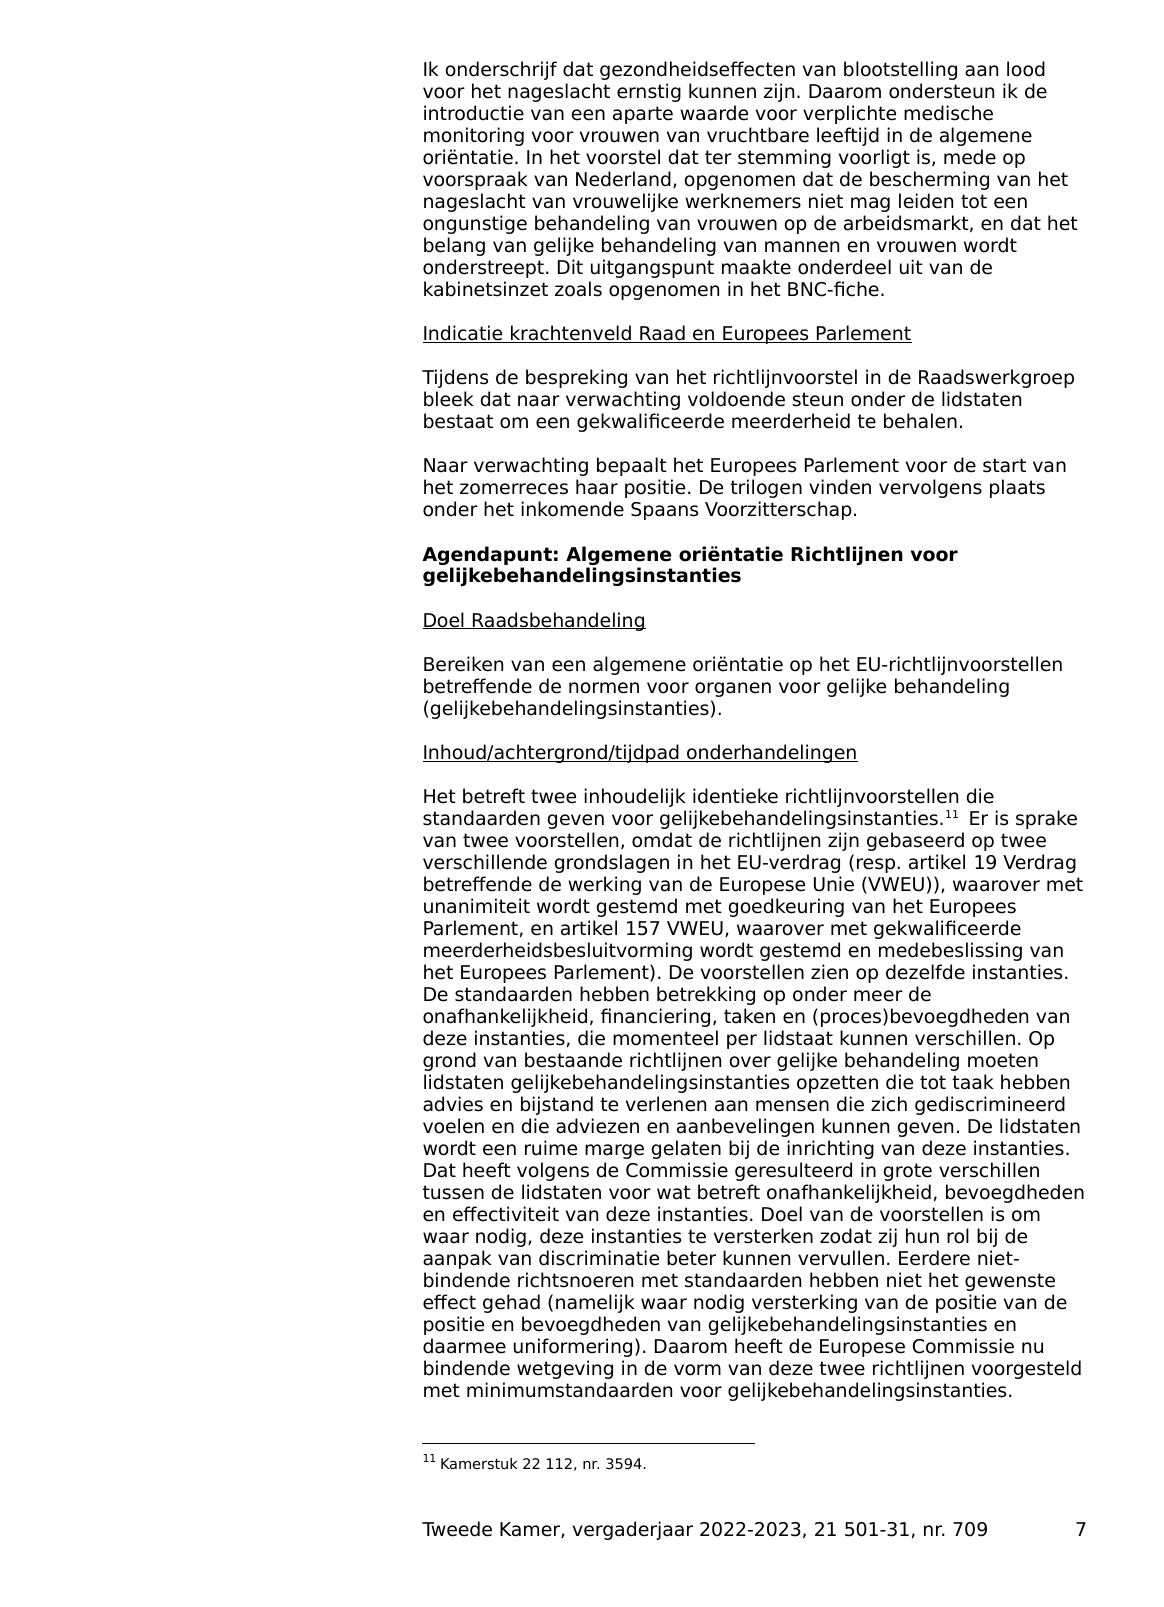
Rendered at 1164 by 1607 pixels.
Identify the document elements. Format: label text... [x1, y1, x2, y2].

subtitle Indicatie krachtenveld Raad en Europees Parlement [422, 323, 1087, 345]
text Naar verwachting bepaalt het Europees Parlement voor de start van het zomerreces haar positie. De trilogen vinden vervolgens plaats onder het inkomende Spaans Voorzitterschap. [422, 455, 1087, 521]
text Kamerstuk 22 112, nr. 3594. [422, 1452, 1087, 1474]
text Ik onderschrijf dat gezondheidseffecten van blootstelling aan lood voor het nageslacht ernstig kunnen zijn. Daarom ondersteun ik de introductie van een aparte waarde voor verplichte medische monitoring voor vrouwen van vruchtbare leeftijd in de algemene oriëntatie. In het voorstel dat ter stemming voorligt is, mede op voorspraak van Nederland, opgenomen dat de bescherming van het nageslacht van vrouwelijke werknemers niet mag leiden tot een ongunstige behandeling van vrouwen op de arbeidsmarkt, en dat het belang van gelijke behandeling van mannen en vrouwen wordt onderstreept. Dit uitgangspunt maakte onderdeel uit van de kabinetsinzet zoals opgenomen in het BNC-fiche. [422, 59, 1087, 301]
subtitle Inhoud/achtergrond/tijdpad onderhandelingen [422, 742, 1087, 764]
text Bereiken van een algemene oriëntatie op het EU-richtlijnvoorstellen betreffende de normen voor organen voor gelijke behandeling (gelijkebehandelingsinstanties). [422, 654, 1087, 720]
text Het betreft twee inhoudelijk identieke richtlijnvoorstellen die standaarden geven voor gelijkebehandelingsinstanties. Er is sprake van twee voorstellen, omdat de richtlijnen zijn gebaseerd op twee verschillende grondslagen in het EU-verdrag (resp. artikel 19 Verdrag betreffende de werking van de Europese Unie (VWEU)), waarover met unanimiteit wordt gestemd met goedkeuring van het Europees Parlement, en artikel 157 VWEU, waarover met gekwalificeerde meerderheidsbesluitvorming wordt gestemd en medebeslissing van het Europees Parlement). De voorstellen zien op dezelfde instanties. De standaarden hebben betrekking op onder meer de onafhankelijkheid, financiering, taken en (proces)bevoegdheden van deze instanties, die momenteel per lidstaat kunnen verschillen. Op grond van bestaande richtlijnen over gelijke behandeling moeten lidstaten gelijkebehandelingsinstanties opzetten die tot taak hebben advies en bijstand te verlenen aan mensen die zich gediscrimineerd voelen en die adviezen en aanbevelingen kunnen geven. De lidstaten wordt een ruime marge gelaten bij de inrichting van deze instanties. Dat heeft volgens de Commissie geresulteerd in grote verschillen tussen de lidstaten voor wat betreft onafhankelijkheid, bevoegdheden en effectiviteit van deze instanties. Doel van de voorstellen is om waar nodig, deze instanties te versterken zodat zij hun rol bij de aanpak van discriminatie beter kunnen vervullen. Eerdere niet-bindende richtsnoeren met standaarden hebben niet het gewenste effect gehad (namelijk waar nodig versterking van de positie van de positie en bevoegdheden van gelijkebehandelingsinstanties en daarmee uniformering). Daarom heeft de Europese Commissie nu bindende wetgeving in de vorm van deze twee richtlijnen voorgesteld met minimumstandaarden voor gelijkebehandelingsinstanties. [422, 786, 1087, 1401]
subtitle Agendapunt: Algemene oriëntatie Richtlijnen voor gelijkebehandelingsinstanties [422, 543, 1087, 587]
text Tijdens de bespreking van het richtlijnvoorstel in de Raadswerkgroep bleek dat naar verwachting voldoende steun onder de lidstaten bestaat om een gekwalificeerde meerderheid te behalen. [422, 367, 1087, 433]
subtitle Doel Raadsbehandeling [422, 609, 1087, 632]
